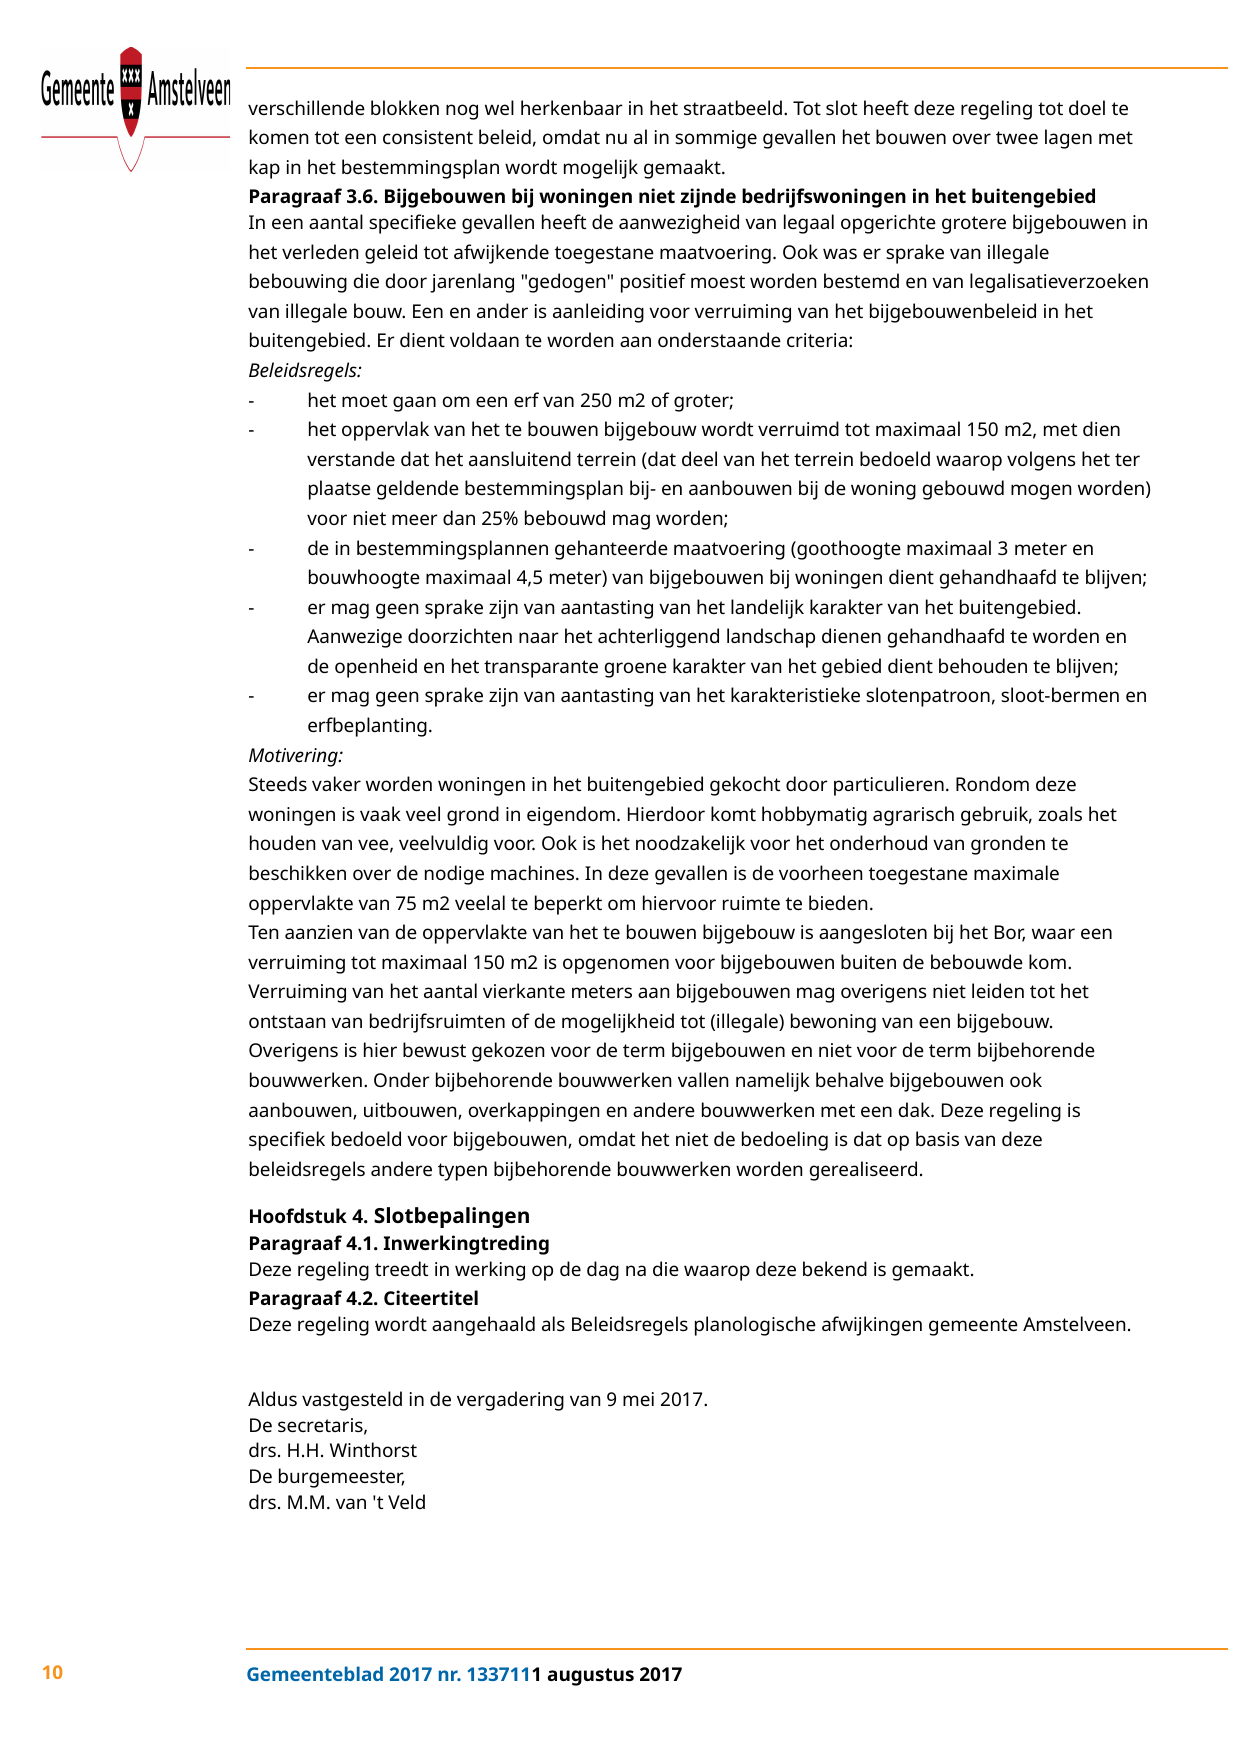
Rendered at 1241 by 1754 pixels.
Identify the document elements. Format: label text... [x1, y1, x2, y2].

list de in bestemmingsplannen gehanteerde maatvoering (goothoogte maximaal 3 meter en bouwhoogte maximaal 4,5 meter) van bijgebouwen bij woningen dient gehandhaafd te blijven; [248, 535, 1152, 590]
text Steeds vaker worden woningen in het buitengebied gekocht door particulieren. Rondom deze woningen is vaak veel grond in eigendom. Hierdoor komt hobbymatig agrarisch gebruik, zoals het houden van vee, veelvuldig voor. Ook is het noodzakelijk voor het onderhoud van gronden te beschikken over de nodige machines. In deze gevallen is de voorheen toegestane maximale oppervlakte van 75 m2 veelal te beperkt om hiervoor ruimte te bieden. [248, 771, 1152, 915]
text De secretaris, [248, 1412, 1152, 1438]
text verschillende blokken nog wel herkenbaar in het straatbeeld. Tot slot heeft deze regeling tot doel te komen tot een consistent beleid, omdat nu al in sommige gevallen het bouwen over twee lagen met kap in het bestemmingsplan wordt mogelijk gemaakt. [248, 95, 1152, 180]
text Deze regeling treedt in werking op de dag na die waarop deze bekend is gemaakt. [248, 1256, 1152, 1281]
text Deze regeling wordt aangehaald als Beleidsregels planologische afwijkingen gemeente Amstelveen. [248, 1311, 1152, 1337]
text In een aantal specifieke gevallen heeft de aanwezigheid van legaal opgerichte grotere bijgebouwen in het verleden geleid tot afwijkende toegestane maatvoering. Ook was er sprake van illegale bebouwing die door jarenlang "gedogen" positief moest worden bestemd en van legalisatieverzoeken van illegale bouw. Een en ander is aanleiding voor verruiming van het bijgebouwenbeleid in het buitengebied. Er dient voldaan te worden aan onderstaande criteria: [248, 209, 1152, 353]
text Hoofdstuk 4. Slotbepalingen [248, 1202, 1152, 1230]
text De burgemeester, [248, 1463, 1152, 1489]
text Ten aanzien van de oppervlakte van het te bouwen bijgebouw is aangesloten bij het Bor, waar een verruiming tot maximaal 150 m2 is opgenomen voor bijgebouwen buiten de bebouwde kom. [248, 919, 1152, 974]
text Beleidsregels: [248, 357, 1152, 383]
text Aldus vastgesteld in de vergadering van 9 mei 2017. [248, 1386, 1152, 1412]
list het oppervlak van het te bouwen bijgebouw wordt verruimd tot maximaal 150 m2, met dien verstande dat het aansluitend terrein (dat deel van het terrein bedoeld waarop volgens het ter plaatse geldende bestemmingsplan bij- en aanbouwen bij de woning gebouwd mogen worden) voor niet meer dan 25% bebouwd mag worden; [248, 416, 1152, 531]
text drs. M.M. van 't Veld [248, 1489, 1152, 1515]
list er mag geen sprake zijn van aantasting van het karakteristieke slotenpatroon, sloot-bermen en erfbeplanting. [248, 683, 1152, 738]
list het moet gaan om een erf van 250 m2 of groter; [248, 387, 1152, 412]
text Overigens is hier bewust gekozen voor de term bijgebouwen en niet voor de term bijbehorende bouwwerken. Onder bijbehorende bouwwerken vallen namelijk behalve bijgebouwen ook aanbouwen, uitbouwen, overkappingen en andere bouwwerken met een dak. Deze regeling is specifiek bedoeld voor bijgebouwen, omdat het niet de bedoeling is dat op basis van deze beleidsregels andere typen bijbehorende bouwwerken worden gerealiseerd. [248, 1038, 1152, 1182]
picture [41, 47, 231, 172]
text Paragraaf 3.6. Bijgebouwen bij woningen niet zijnde bedrijfswoningen in het buitengebied [248, 183, 1152, 209]
list er mag geen sprake zijn van aantasting van het landelijk karakter van het buitengebied. Aanwezige doorzichten naar het achterliggend landschap dienen gehandhaafd te worden en de openheid en het transparante groene karakter van het gebied dient behouden te blijven; [248, 594, 1152, 679]
text Paragraaf 4.2. Citeertitel [248, 1285, 1152, 1311]
text Paragraaf 4.1. Inwerkingtreding [248, 1230, 1152, 1256]
text drs. H.H. Winthorst [248, 1438, 1152, 1463]
text Motivering: [248, 742, 1152, 767]
text Verruiming van het aantal vierkante meters aan bijgebouwen mag overigens niet leiden tot het ontstaan van bedrijfsruimten of de mogelijkheid tot (illegale) bewoning van een bijgebouw. [248, 978, 1152, 1034]
